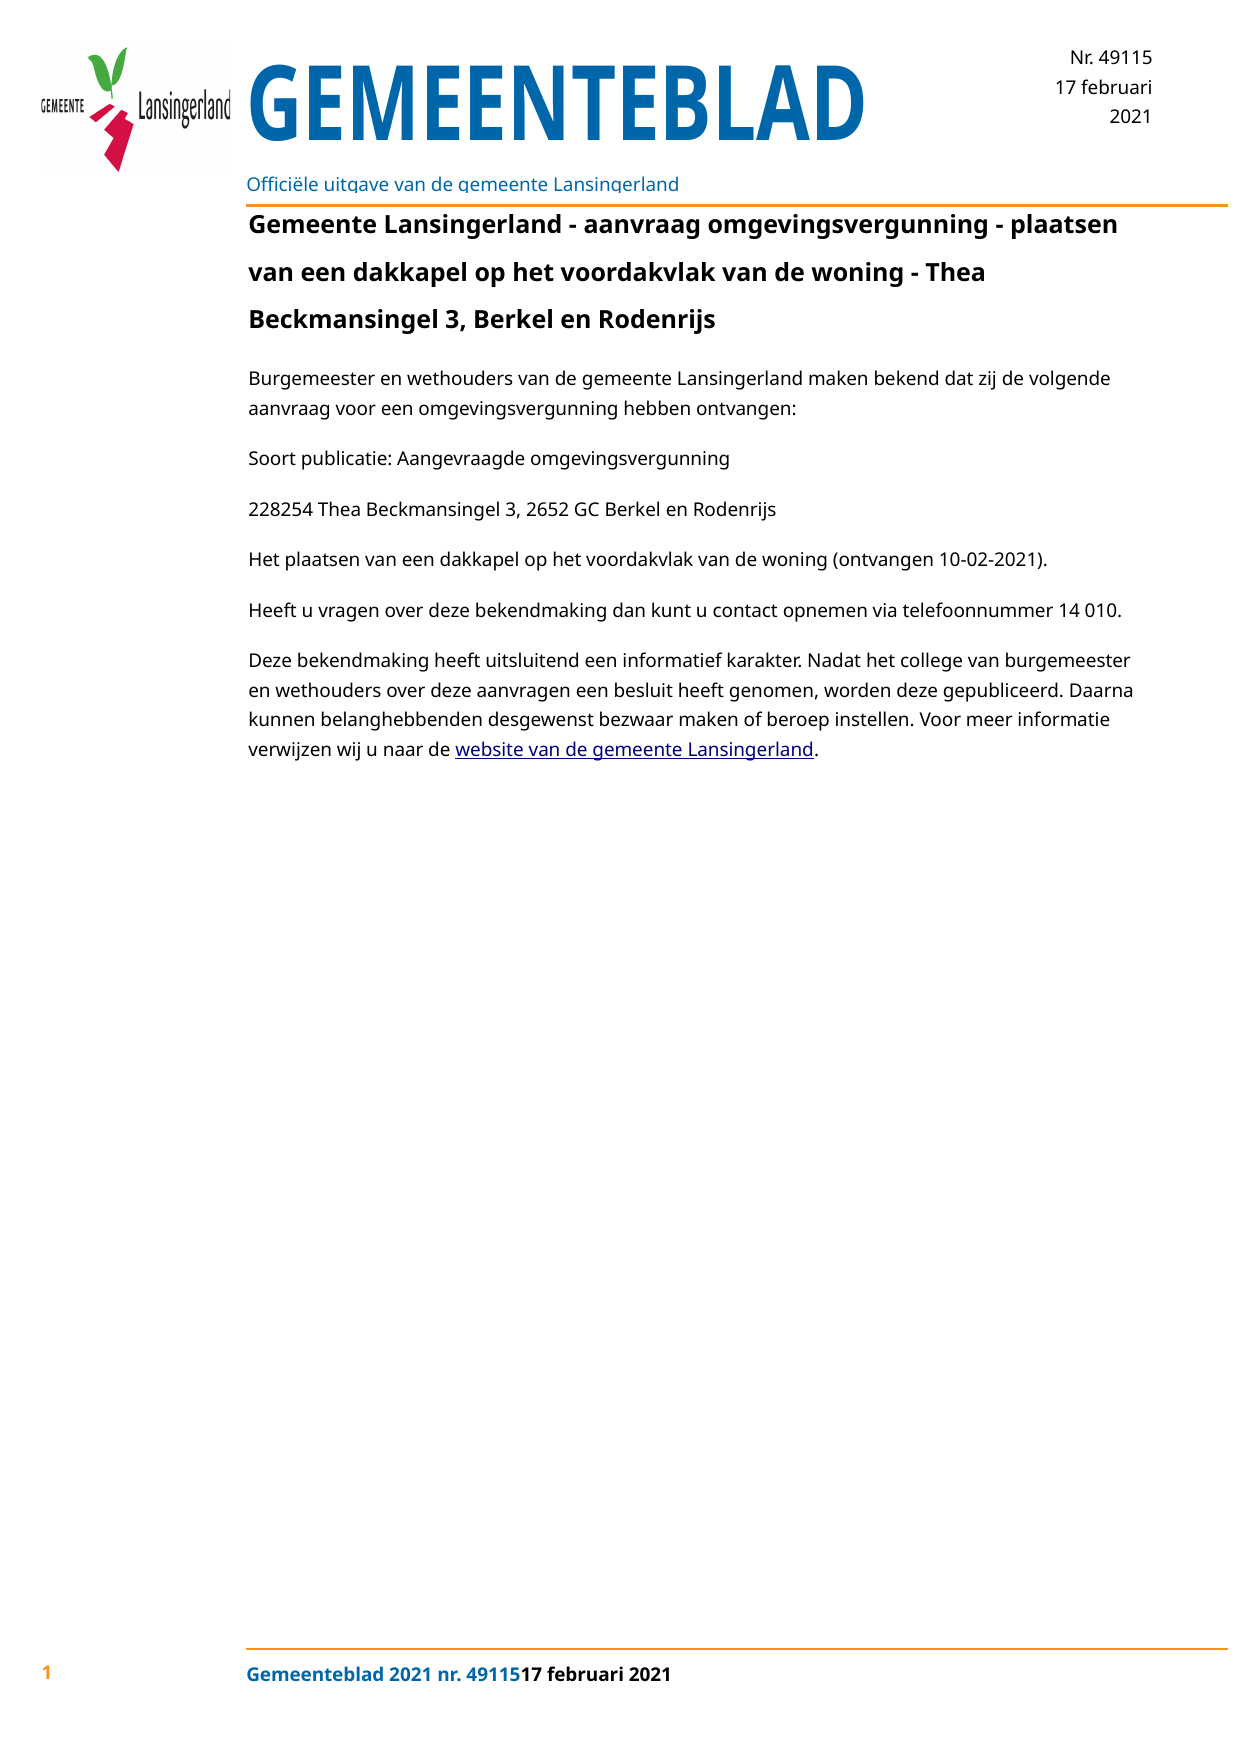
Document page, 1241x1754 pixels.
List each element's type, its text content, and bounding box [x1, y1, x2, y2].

text Burgemeester en wethouders van de gemeente Lansingerland maken bekend dat zij de volgende aanvraag voor een omgevingsvergunning hebben ontvangen: [248, 366, 1152, 421]
picture [41, 47, 231, 172]
text 228254 Thea Beckmansingel 3, 2652 GC Berkel en Rodenrijs [248, 496, 1152, 522]
text Gemeente Lansingerland - aanvraag omgevingsvergunning - plaatsen van een dakkapel op het voordakvlak van de woning - Thea Beckmansingel 3, Berkel en Rodenrijs [248, 207, 1152, 336]
text Heeft u vragen over deze bekendmaking dan kunt u contact opnemen via telefoonnummer 14 010. [248, 597, 1152, 622]
text Soort publicatie: Aangevraagde omgevingsvergunning [248, 446, 1152, 471]
text Deze bekendmaking heeft uitsluitend een informatief karakter. Nadat het college van burgemeester en wethouders over deze aanvragen een besluit heeft genomen, worden deze gepubliceerd. Daarna kunnen belanghebbenden desgewenst bezwaar maken of beroep instellen. Voor meer informatie verwijzen wij u naar de website van de gemeente Lansingerland. [248, 647, 1152, 762]
text Het plaatsen van een dakkapel op het voordakvlak van de woning (ontvangen 10-02-2021). [248, 546, 1152, 572]
